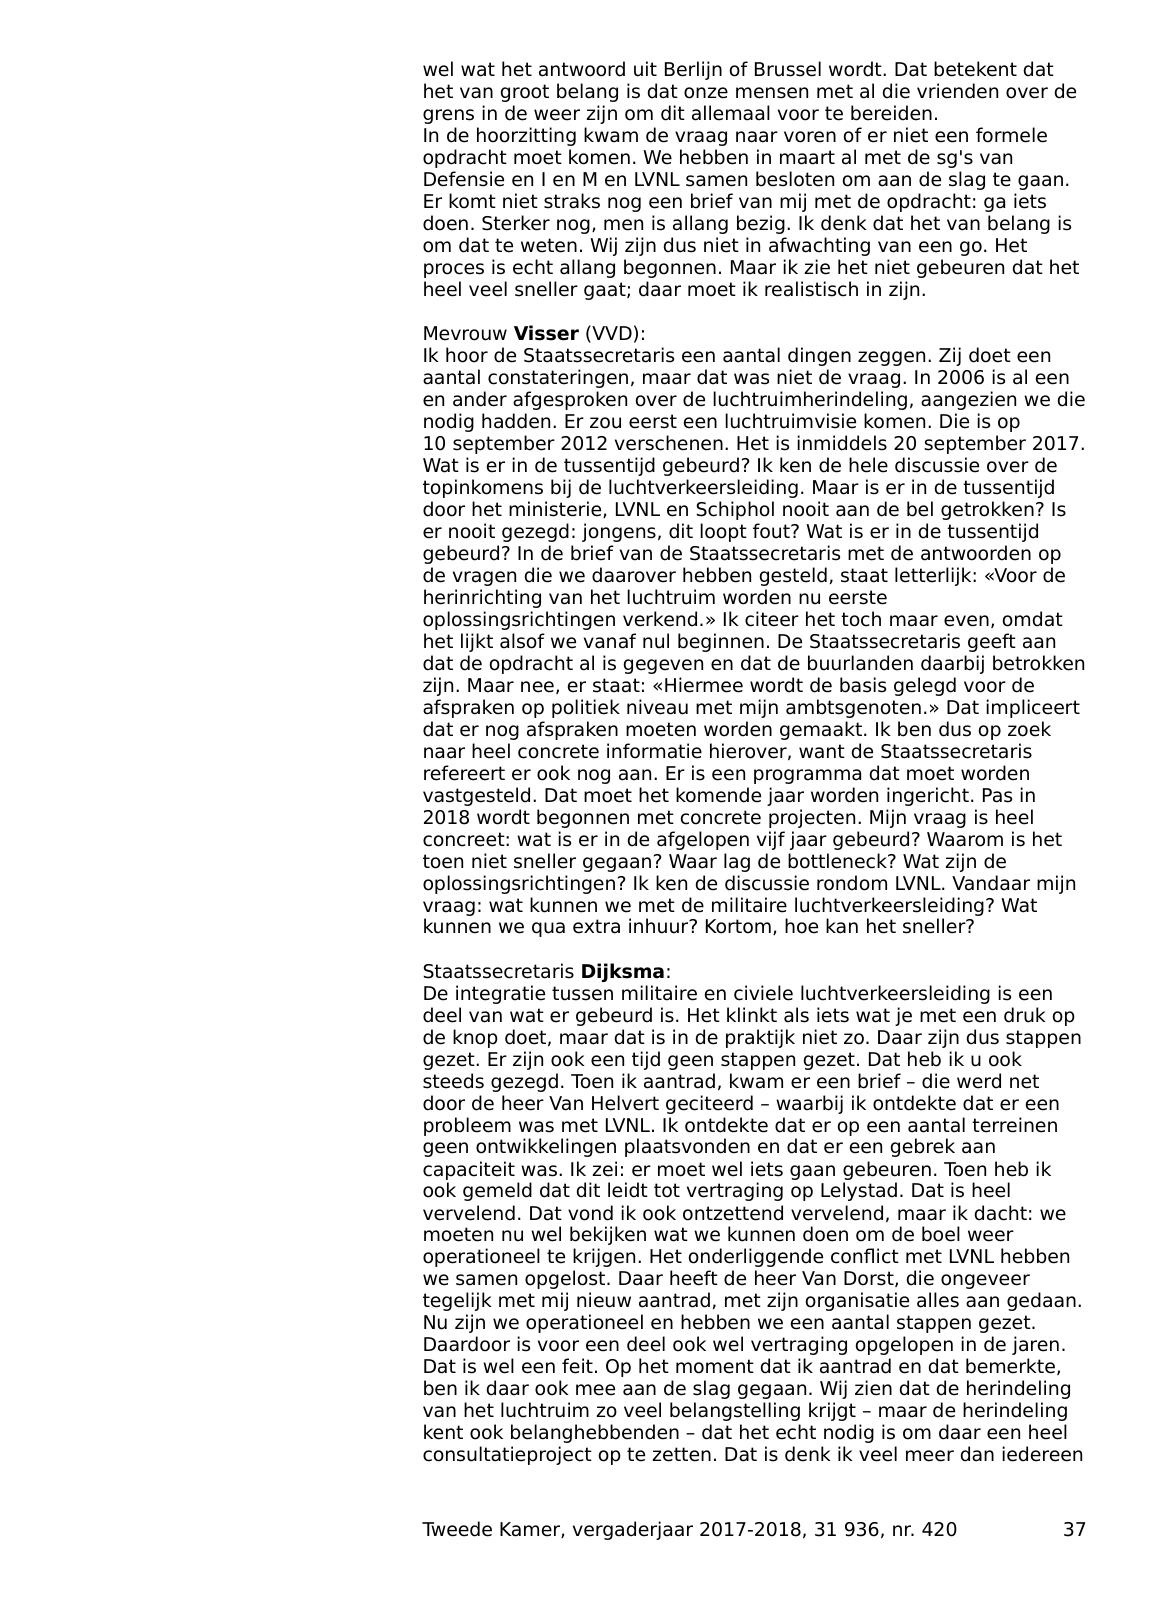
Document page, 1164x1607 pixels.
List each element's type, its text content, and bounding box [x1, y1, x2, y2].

text Ik hoor de Staatssecretaris een aantal dingen zeggen. Zij doet een aantal constateringen, maar dat was niet de vraag. In 2006 is al een en ander afgesproken over de luchtruimherindeling, aangezien we die nodig hadden. Er zou eerst een luchtruimvisie komen. Die is op 10 september 2012 verschenen. Het is inmiddels 20 september 2017. Wat is er in de tussentijd gebeurd? Ik ken de hele discussie over de topinkomens bij de luchtverkeersleiding. Maar is er in de tussentijd door het ministerie, LVNL en Schiphol nooit aan de bel getrokken? Is er nooit gezegd: jongens, dit loopt fout? Wat is er in de tussentijd gebeurd? In de brief van de Staatssecretaris met de antwoorden op de vragen die we daarover hebben gesteld, staat letterlijk: «Voor de herinrichting van het luchtruim worden nu eerste oplossingsrichtingen verkend.» Ik citeer het toch maar even, omdat het lijkt alsof we vanaf nul beginnen. De Staatssecretaris geeft aan dat de opdracht al is gegeven en dat de buurlanden daarbij betrokken zijn. Maar nee, er staat: «Hiermee wordt de basis gelegd voor de afspraken op politiek niveau met mijn ambtsgenoten.» Dat impliceert dat er nog afspraken moeten worden gemaakt. Ik ben dus op zoek naar heel concrete informatie hierover, want de Staatssecretaris refereert er ook nog aan. Er is een programma dat moet worden vastgesteld. Dat moet het komende jaar worden ingericht. Pas in 2018 wordt begonnen met concrete projecten. Mijn vraag is heel concreet: wat is er in de afgelopen vijf jaar gebeurd? Waarom is het toen niet sneller gegaan? Waar lag de bottleneck? Wat zijn de oplossingsrichtingen? Ik ken de discussie rondom LVNL. Vandaar mijn vraag: wat kunnen we met de militaire luchtverkeersleiding? Wat kunnen we qua extra inhuur? Kortom, hoe kan het sneller? [422, 345, 1087, 938]
text In de hoorzitting kwam de vraag naar voren of er niet een formele opdracht moet komen. We hebben in maart al met de sg's van Defensie en I en M en LVNL samen besloten om aan de slag te gaan. Er komt niet straks nog een brief van mij met de opdracht: ga iets doen. Sterker nog, men is allang bezig. Ik denk dat het van belang is om dat te weten. Wij zijn dus niet in afwachting van een go. Het proces is echt allang begonnen. Maar ik zie het niet gebeuren dat het heel veel sneller gaat; daar moet ik realistisch in zijn. [422, 125, 1087, 301]
text Mevrouw Visser (VVD): [422, 323, 1087, 345]
text De integratie tussen militaire en civiele luchtverkeersleiding is een deel van wat er gebeurd is. Het klinkt als iets wat je met een druk op de knop doet, maar dat is in de praktijk niet zo. Daar zijn dus stappen gezet. Er zijn ook een tijd geen stappen gezet. Dat heb ik u ook steeds gezegd. Toen ik aantrad, kwam er een brief – die werd net door de heer Van Helvert geciteerd – waarbij ik ontdekte dat er een probleem was met LVNL. Ik ontdekte dat er op een aantal terreinen geen ontwikkelingen plaatsvonden en dat er een gebrek aan capaciteit was. Ik zei: er moet wel iets gaan gebeuren. Toen heb ik ook gemeld dat dit leidt tot vertraging op Lelystad. Dat is heel vervelend. Dat vond ik ook ontzettend vervelend, maar ik dacht: we moeten nu wel bekijken wat we kunnen doen om de boel weer operationeel te krijgen. Het onderliggende conflict met LVNL hebben we samen opgelost. Daar heeft de heer Van Dorst, die ongeveer tegelijk met mij nieuw aantrad, met zijn organisatie alles aan gedaan. Nu zijn we operationeel en hebben we een aantal stappen gezet. Daardoor is voor een deel ook wel vertraging opgelopen in de jaren. Dat is wel een feit. Op het moment dat ik aantrad en dat bemerkte, ben ik daar ook mee aan de slag gegaan. Wij zien dat de herindeling van het luchtruim zo veel belangstelling krijgt – maar de herindeling kent ook belanghebbenden – dat het echt nodig is om daar een heel consultatieproject op te zetten. Dat is denk ik veel meer dan iedereen [422, 983, 1087, 1466]
text wel wat het antwoord uit Berlijn of Brussel wordt. Dat betekent dat het van groot belang is dat onze mensen met al die vrienden over de grens in de weer zijn om dit allemaal voor te bereiden. [422, 59, 1087, 125]
text Staatssecretaris Dijksma: [422, 961, 1087, 983]
